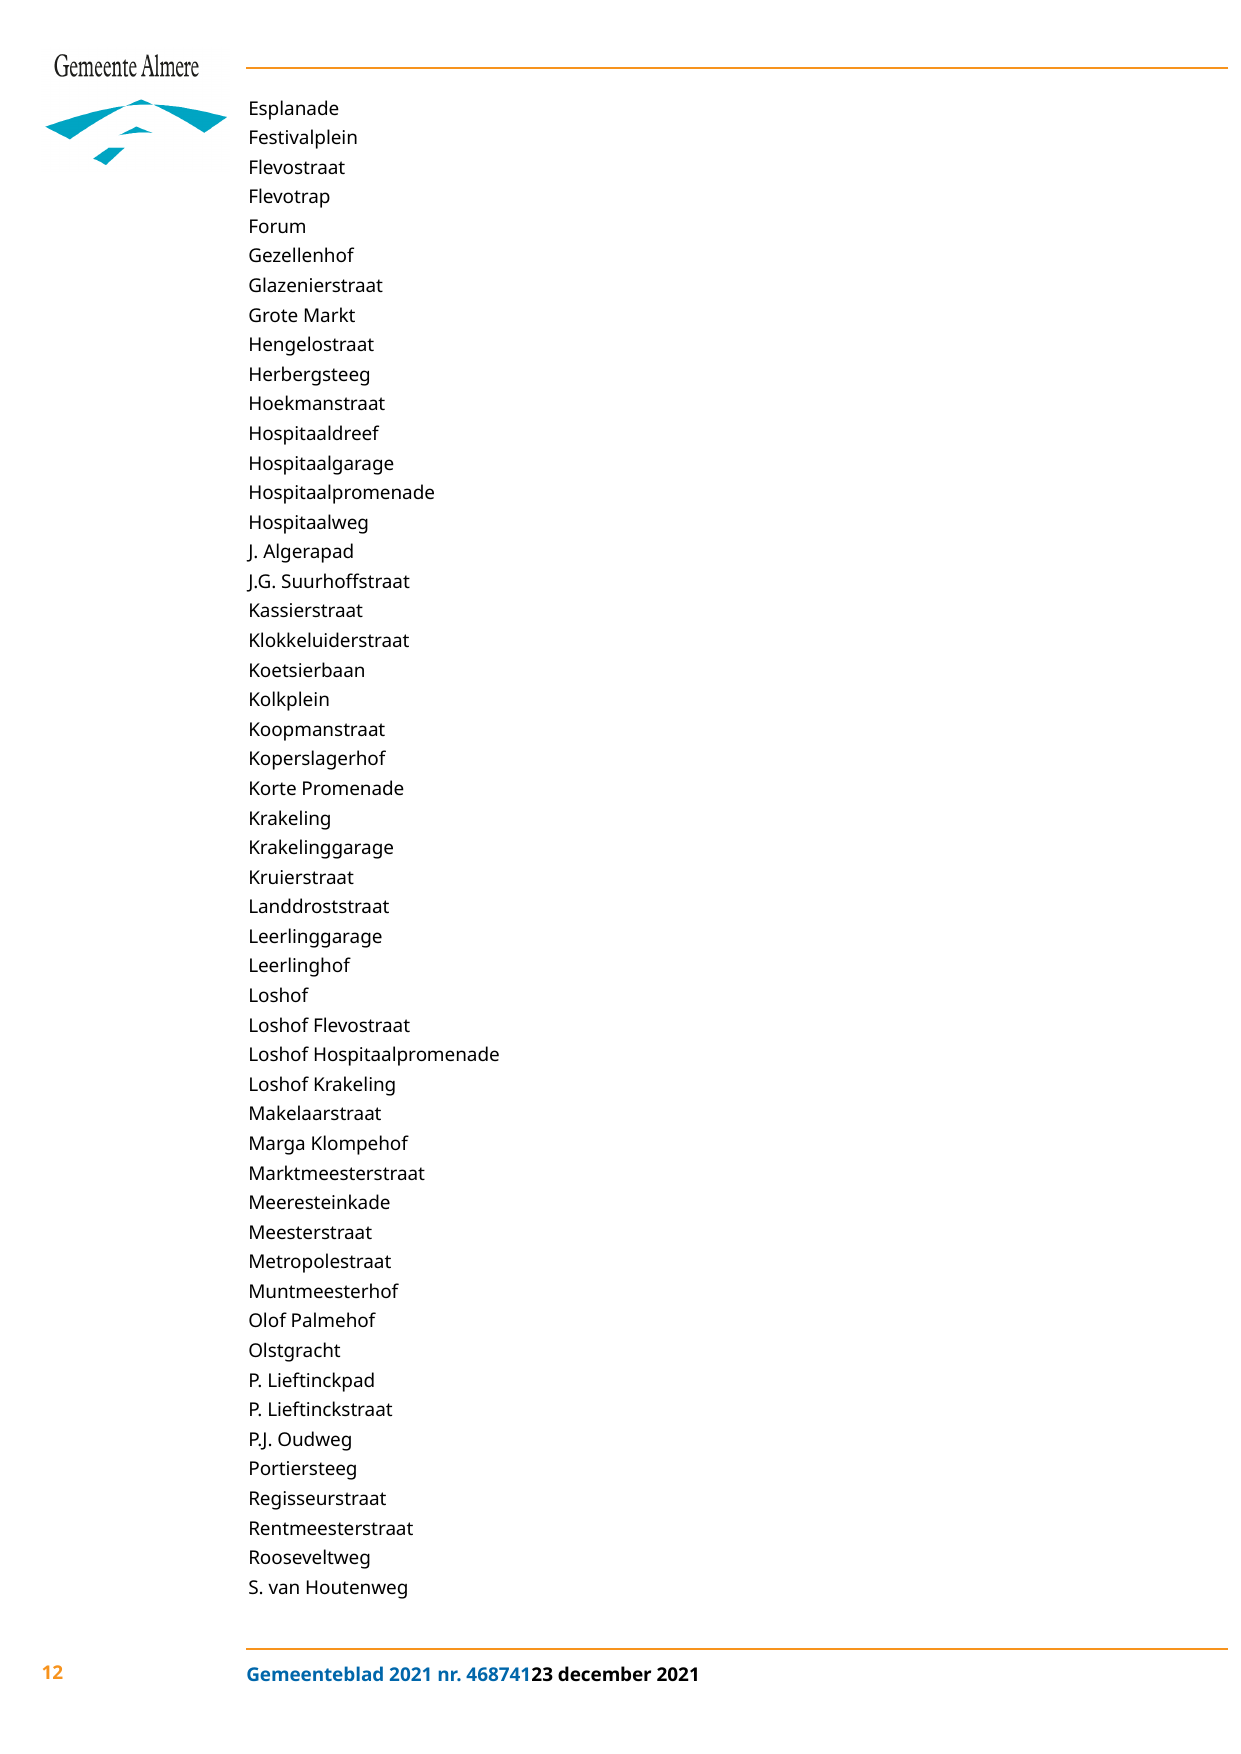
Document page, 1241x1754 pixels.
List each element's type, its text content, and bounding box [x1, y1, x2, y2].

text Flevostraat [248, 154, 1152, 180]
text Olof Palmehof [248, 1308, 1152, 1333]
text Glazenierstraat [248, 272, 1152, 298]
text Loshof [248, 982, 1152, 1008]
text Hospitaalweg [248, 509, 1152, 535]
text Hengelostraat [248, 331, 1152, 357]
text P.J. Oudweg [248, 1426, 1152, 1452]
text Regisseurstraat [248, 1485, 1152, 1511]
text Hospitaalpromenade [248, 479, 1152, 505]
text Krakelinggarage [248, 834, 1152, 860]
text Kolkplein [248, 686, 1152, 712]
text Rentmeesterstraat [248, 1515, 1152, 1541]
text Korte Promenade [248, 775, 1152, 801]
text Marga Klompehof [248, 1130, 1152, 1156]
text Leerlinggarage [248, 923, 1152, 949]
text Loshof Hospitaalpromenade [248, 1041, 1152, 1067]
text Koperslagerhof [248, 746, 1152, 771]
text P. Lieftinckstraat [248, 1396, 1152, 1422]
text Loshof Krakeling [248, 1071, 1152, 1097]
text J.G. Suurhoffstraat [248, 568, 1152, 594]
text Herbergsteeg [248, 361, 1152, 387]
text Klokkeluiderstraat [248, 627, 1152, 653]
text Koopmanstraat [248, 716, 1152, 742]
text Krakeling [248, 805, 1152, 831]
text Marktmeesterstraat [248, 1160, 1152, 1186]
text S. van Houtenweg [248, 1574, 1152, 1600]
text Koetsierbaan [248, 657, 1152, 683]
text Hospitaaldreef [248, 420, 1152, 446]
text Esplanade [248, 95, 1152, 121]
text Leerlinghof [248, 953, 1152, 978]
text Hospitaalgarage [248, 450, 1152, 476]
text Festivalplein [248, 124, 1152, 150]
text Gezellenhof [248, 243, 1152, 268]
text Muntmeesterhof [248, 1278, 1152, 1304]
text Kruierstraat [248, 864, 1152, 890]
text Landdroststraat [248, 893, 1152, 919]
text J. Algerapad [248, 538, 1152, 564]
text Grote Markt [248, 302, 1152, 328]
text P. Lieftinckpad [248, 1367, 1152, 1393]
text Hoekmanstraat [248, 391, 1152, 416]
text Olstgracht [248, 1337, 1152, 1363]
text Metropolestraat [248, 1248, 1152, 1274]
text Flevotrap [248, 183, 1152, 209]
text Kassierstraat [248, 598, 1152, 623]
text Forum [248, 213, 1152, 239]
text Rooseveltweg [248, 1544, 1152, 1570]
text Meesterstraat [248, 1219, 1152, 1245]
text Portiersteeg [248, 1456, 1152, 1481]
picture [41, 47, 231, 172]
text Makelaarstraat [248, 1101, 1152, 1126]
text Meeresteinkade [248, 1189, 1152, 1215]
text Loshof Flevostraat [248, 1012, 1152, 1038]
